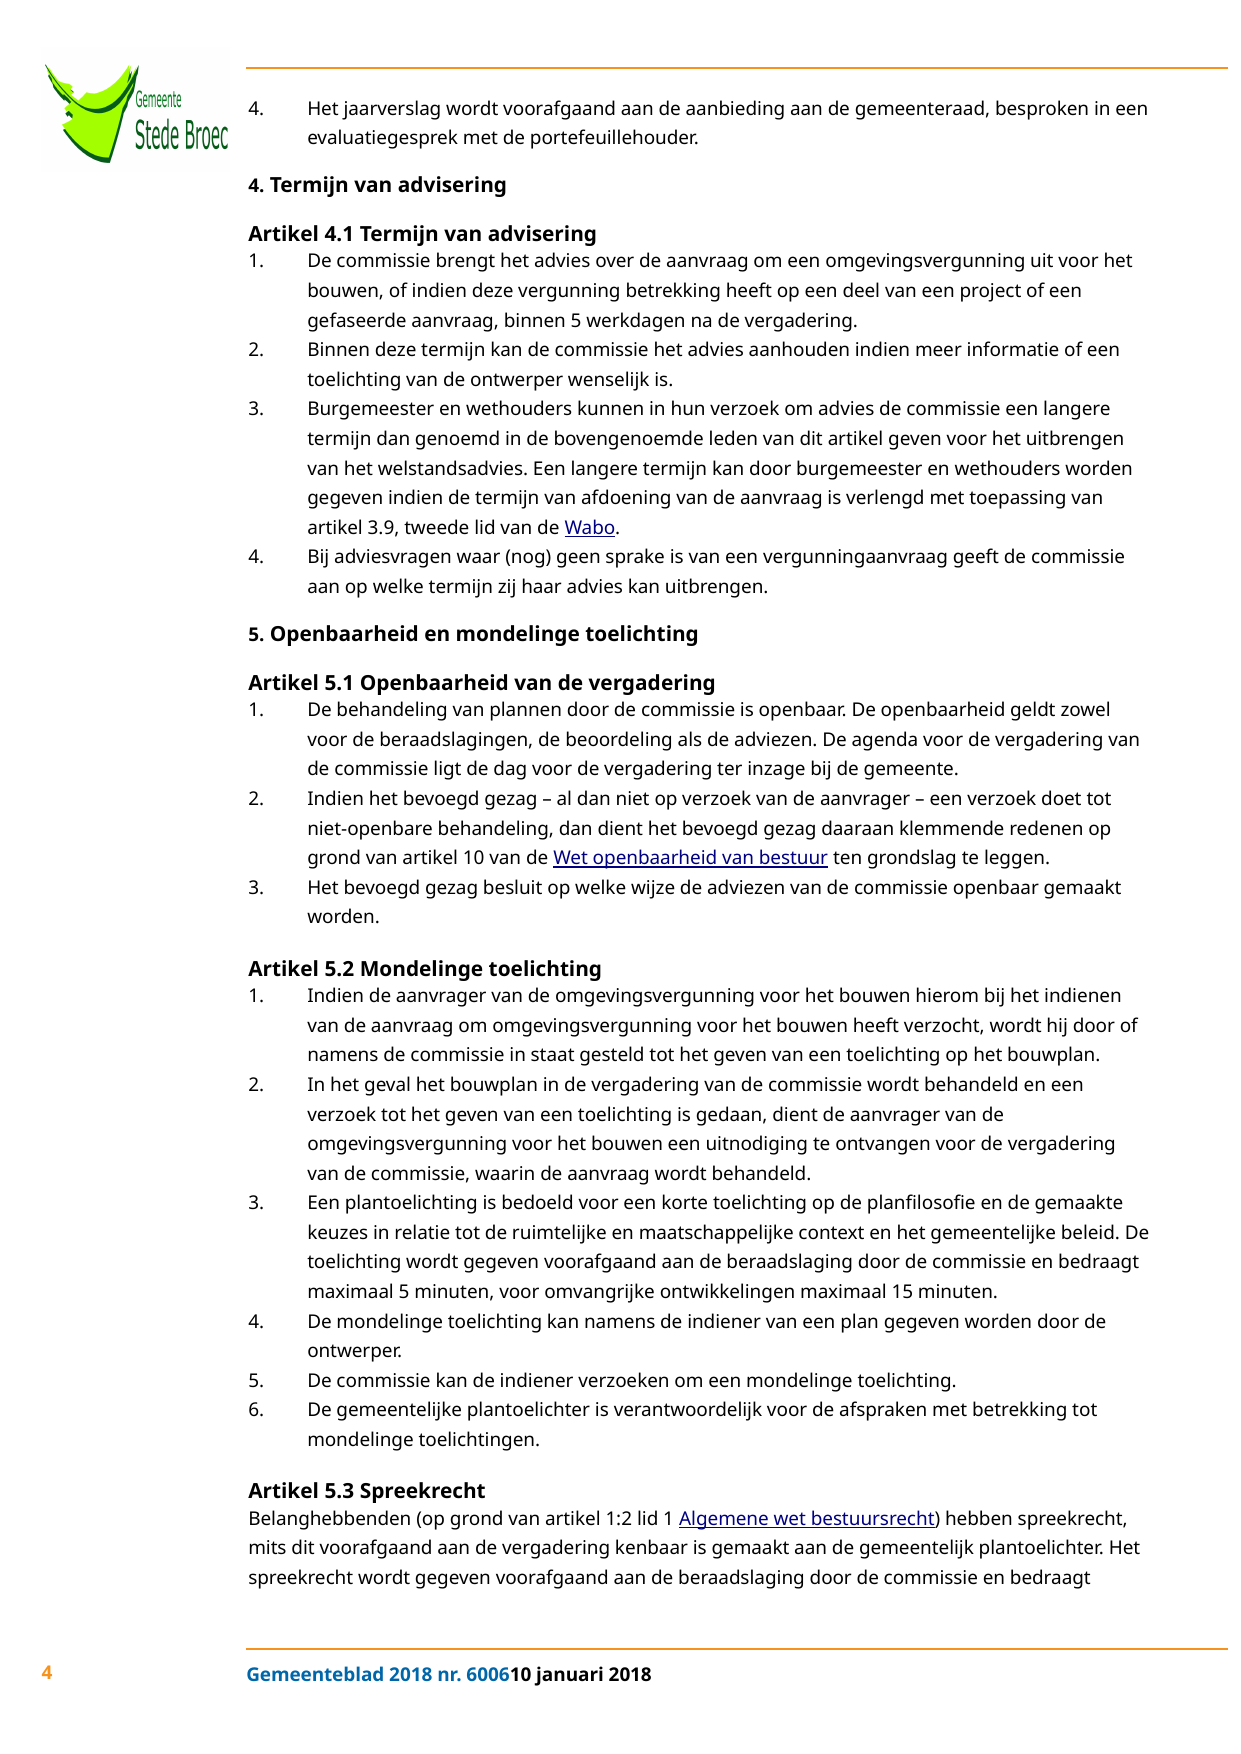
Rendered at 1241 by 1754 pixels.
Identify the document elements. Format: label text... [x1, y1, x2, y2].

text Belanghebbenden (op grond van artikel 1:2 lid 1 Algemene wet bestuursrecht) hebben spreekrecht, mits dit voorafgaand aan de vergadering kenbaar is gemaakt aan de gemeentelijk plantoelichter. Het spreekrecht wordt gegeven voorafgaand aan de beraadslaging door de commissie en bedraagt [248, 1505, 1152, 1590]
text Artikel 5.1 Openbaarheid van de vergadering [248, 668, 1152, 696]
list De behandeling van plannen door de commissie is openbaar. De openbaarheid geldt zowel voor de beraadslagingen, de beoordeling als de adviezen. De agenda voor de vergadering van de commissie ligt de dag voor de vergadering ter inzage bij de gemeente. [248, 696, 1152, 781]
list Indien het bevoegd gezag – al dan niet op verzoek van de aanvrager – een verzoek doet tot niet-openbare behandeling, dan dient het bevoegd gezag daaraan klemmende redenen op grond van artikel 10 van de Wet openbaarheid van bestuur ten grondslag te leggen. [248, 785, 1152, 870]
text Artikel 4.1 Termijn van advisering [248, 219, 1152, 248]
text Artikel 5.2 Mondelinge toelichting [248, 954, 1152, 982]
picture [41, 47, 231, 172]
list De commissie kan de indiener verzoeken om een mondelinge toelichting. [248, 1367, 1152, 1393]
list Het jaarverslag wordt voorafgaand aan de aanbieding aan de gemeenteraad, besproken in een evaluatiegesprek met de portefeuillehouder. [248, 95, 1152, 150]
list In het geval het bouwplan in de vergadering van de commissie wordt behandeld en een verzoek tot het geven van een toelichting is gedaan, dient de aanvrager van de omgevingsvergunning voor het bouwen een uitnodiging te ontvangen voor de vergadering van de commissie, waarin de aanvraag wordt behandeld. [248, 1071, 1152, 1186]
text Artikel 5.3 Spreekrecht [248, 1477, 1152, 1505]
text 5. Openbaarheid en mondelinge toelichting [248, 619, 1152, 647]
list De mondelinge toelichting kan namens de indiener van een plan gegeven worden door de ontwerper. [248, 1308, 1152, 1363]
list De commissie brengt het advies over de aanvraag om een omgevingsvergunning uit voor het bouwen, of indien deze vergunning betrekking heeft op een deel van een project of een gefaseerde aanvraag, binnen 5 werkdagen na de vergadering. [248, 248, 1152, 333]
list De gemeentelijke plantoelichter is verantwoordelijk voor de afspraken met betrekking tot mondelinge toelichtingen. [248, 1397, 1152, 1452]
text 4. Termijn van advisering [248, 170, 1152, 198]
list Burgemeester en wethouders kunnen in hun verzoek om advies de commissie een langere termijn dan genoemd in de bovengenoemde leden van dit artikel geven voor het uitbrengen van het welstandsadvies. Een langere termijn kan door burgemeester en wethouders worden gegeven indien de termijn van afdoening van de aanvraag is verlengd met toepassing van artikel 3.9, tweede lid van de Wabo. [248, 396, 1152, 540]
list Het bevoegd gezag besluit op welke wijze de adviezen van de commissie openbaar gemaakt worden. [248, 874, 1152, 929]
list Bij adviesvragen waar (nog) geen sprake is van een vergunningaanvraag geeft de commissie aan op welke termijn zij haar advies kan uitbrengen. [248, 543, 1152, 599]
list Binnen deze termijn kan de commissie het advies aanhouden indien meer informatie of een toelichting van de ontwerper wenselijk is. [248, 336, 1152, 392]
list Een plantoelichting is bedoeld voor een korte toelichting op de planfilosofie en de gemaakte keuzes in relatie tot de ruimtelijke en maatschappelijke context en het gemeentelijke beleid. De toelichting wordt gegeven voorafgaand aan de beraadslaging door de commissie en bedraagt maximaal 5 minuten, voor omvangrijke ontwikkelingen maximaal 15 minuten. [248, 1189, 1152, 1304]
list Indien de aanvrager van de omgevingsvergunning voor het bouwen hierom bij het indienen van de aanvraag om omgevingsvergunning voor het bouwen heeft verzocht, wordt hij door of namens de commissie in staat gesteld tot het geven van een toelichting op het bouwplan. [248, 982, 1152, 1067]
